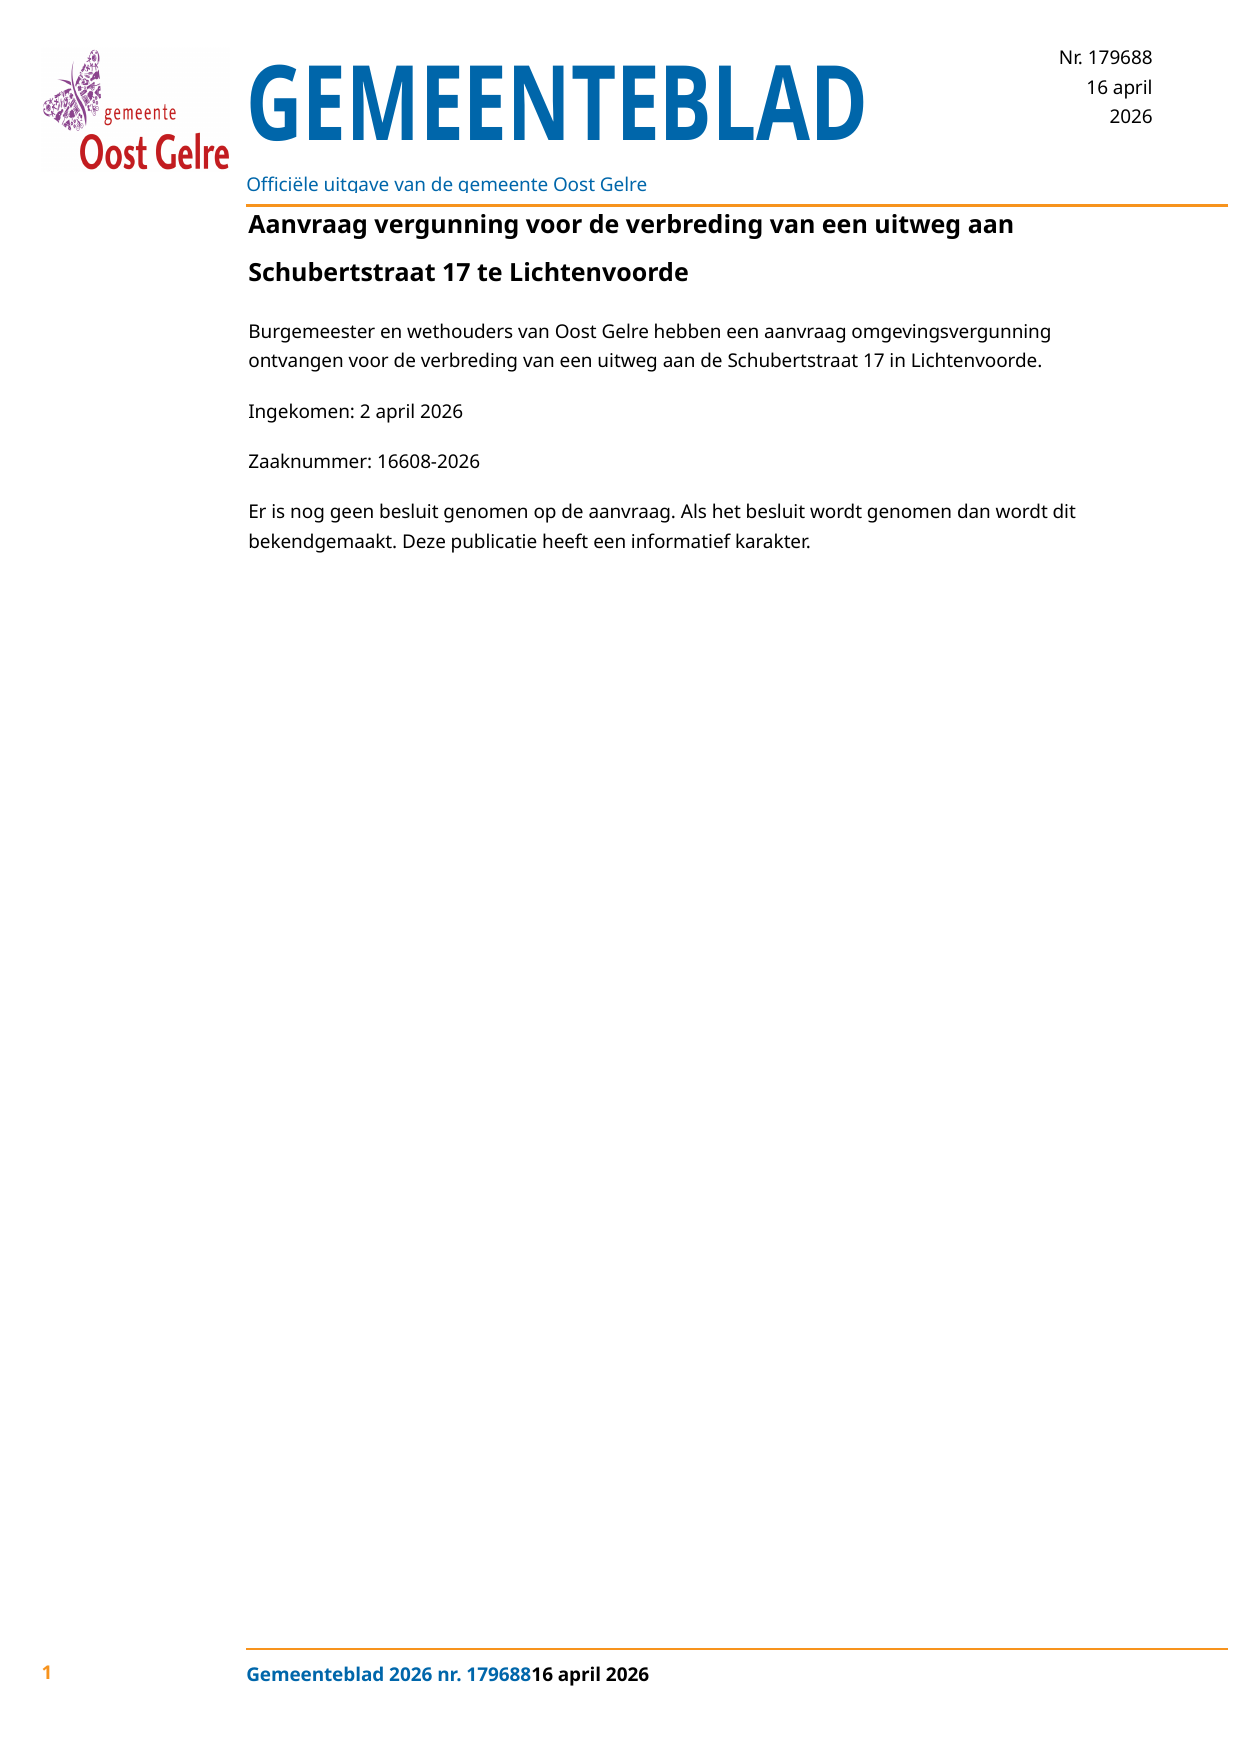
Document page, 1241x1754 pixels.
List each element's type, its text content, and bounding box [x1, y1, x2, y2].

text Aanvraag vergunning voor de verbreding van een uitweg aan Schubertstraat 17 te Lichtenvoorde [248, 207, 1152, 288]
picture [41, 47, 231, 172]
text Zaaknummer: 16608-2026 [248, 448, 1152, 474]
text Ingekomen: 2 april 2026 [248, 398, 1152, 424]
text Er is nog geen besluit genomen op de aanvraag. Als het besluit wordt genomen dan wordt dit bekendgemaakt. Deze publicatie heeft een informatief karakter. [248, 499, 1152, 554]
text Burgemeester en wethouders van Oost Gelre hebben een aanvraag omgevingsvergunning ontvangen voor de verbreding van een uitweg aan de Schubertstraat 17 in Lichtenvoorde. [248, 318, 1152, 373]
